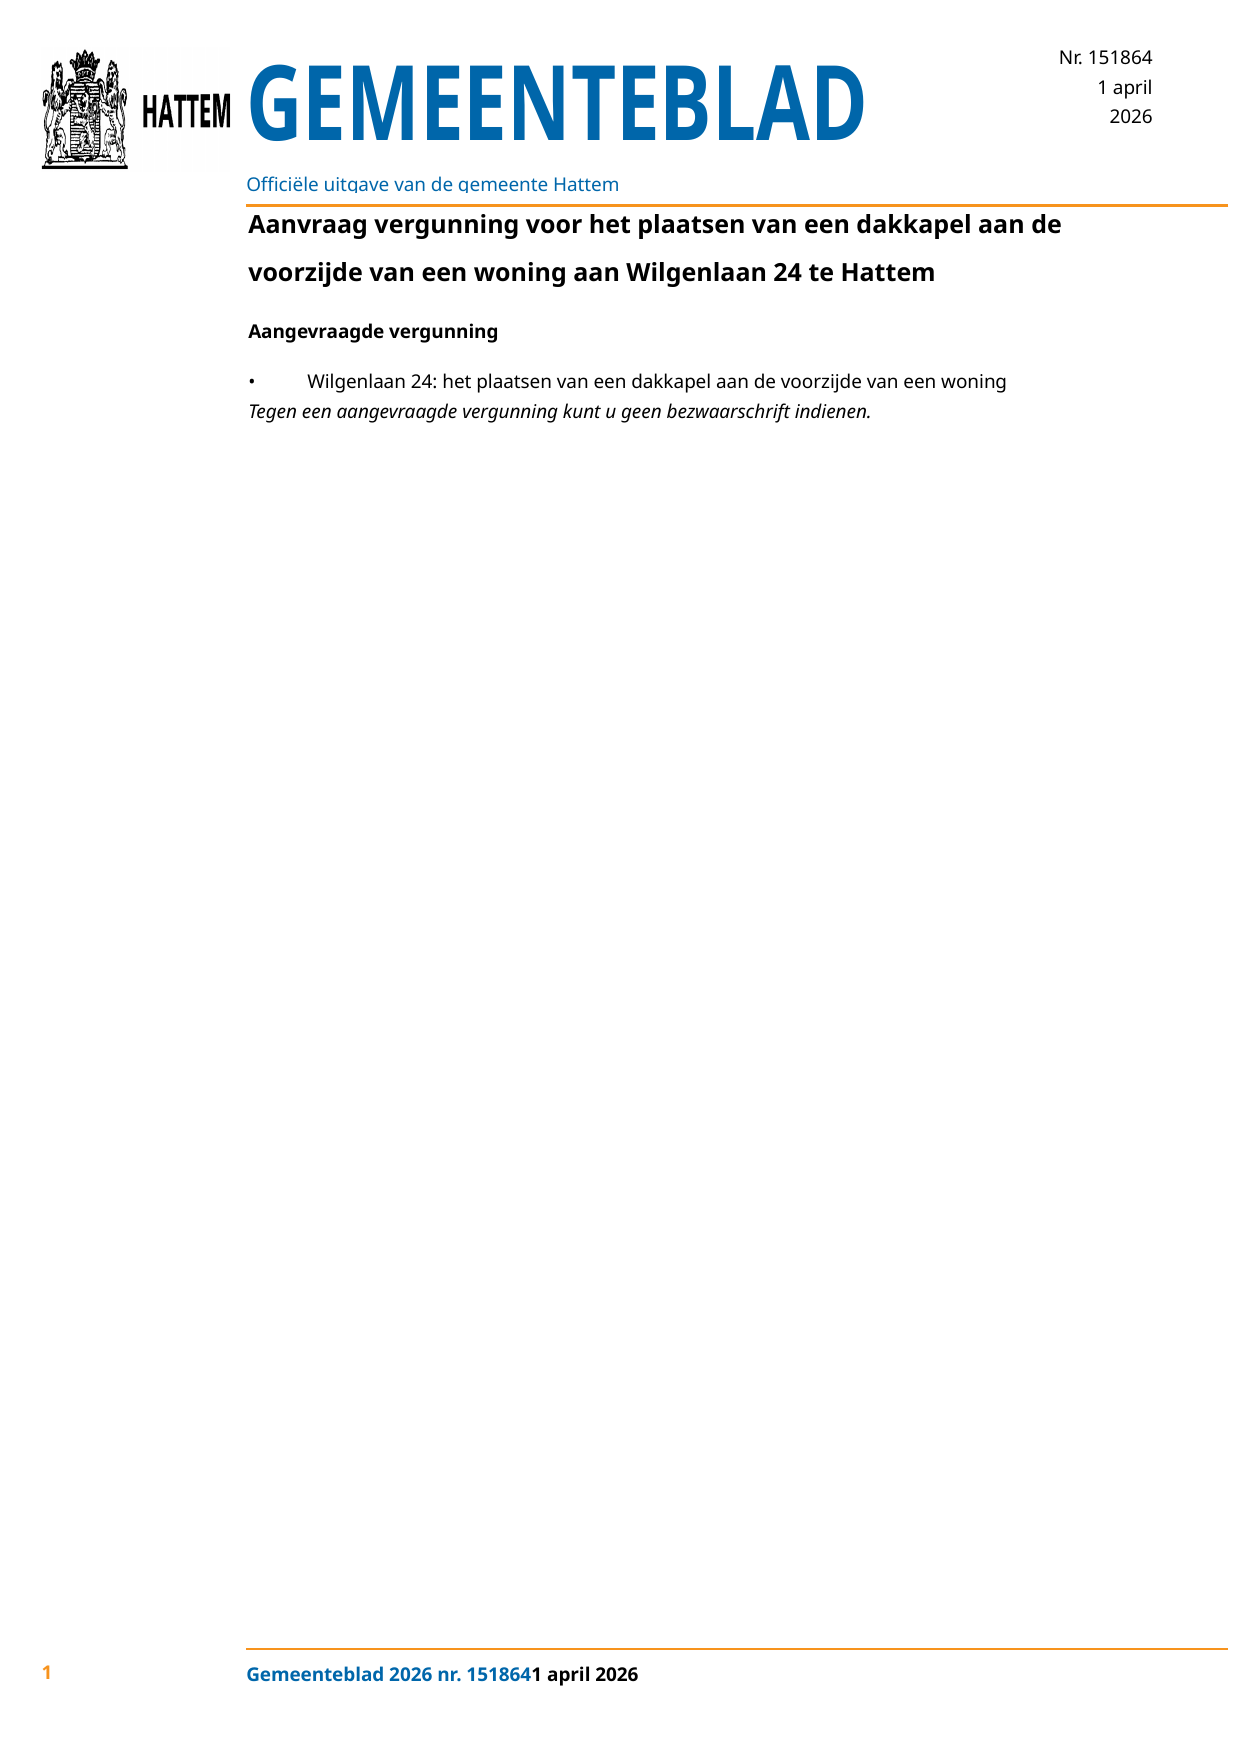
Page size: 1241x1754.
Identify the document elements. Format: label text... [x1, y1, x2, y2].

list Wilgenlaan 24: het plaatsen van een dakkapel aan de voorzijde van een woning [248, 368, 1152, 394]
picture [41, 47, 231, 172]
text Aanvraag vergunning voor het plaatsen van een dakkapel aan de voorzijde van een woning aan Wilgenlaan 24 te Hattem [248, 207, 1152, 288]
text Aangevraagde vergunning [248, 318, 1152, 344]
text Tegen een aangevraagde vergunning kunt u geen bezwaarschrift indienen. [248, 398, 1152, 424]
